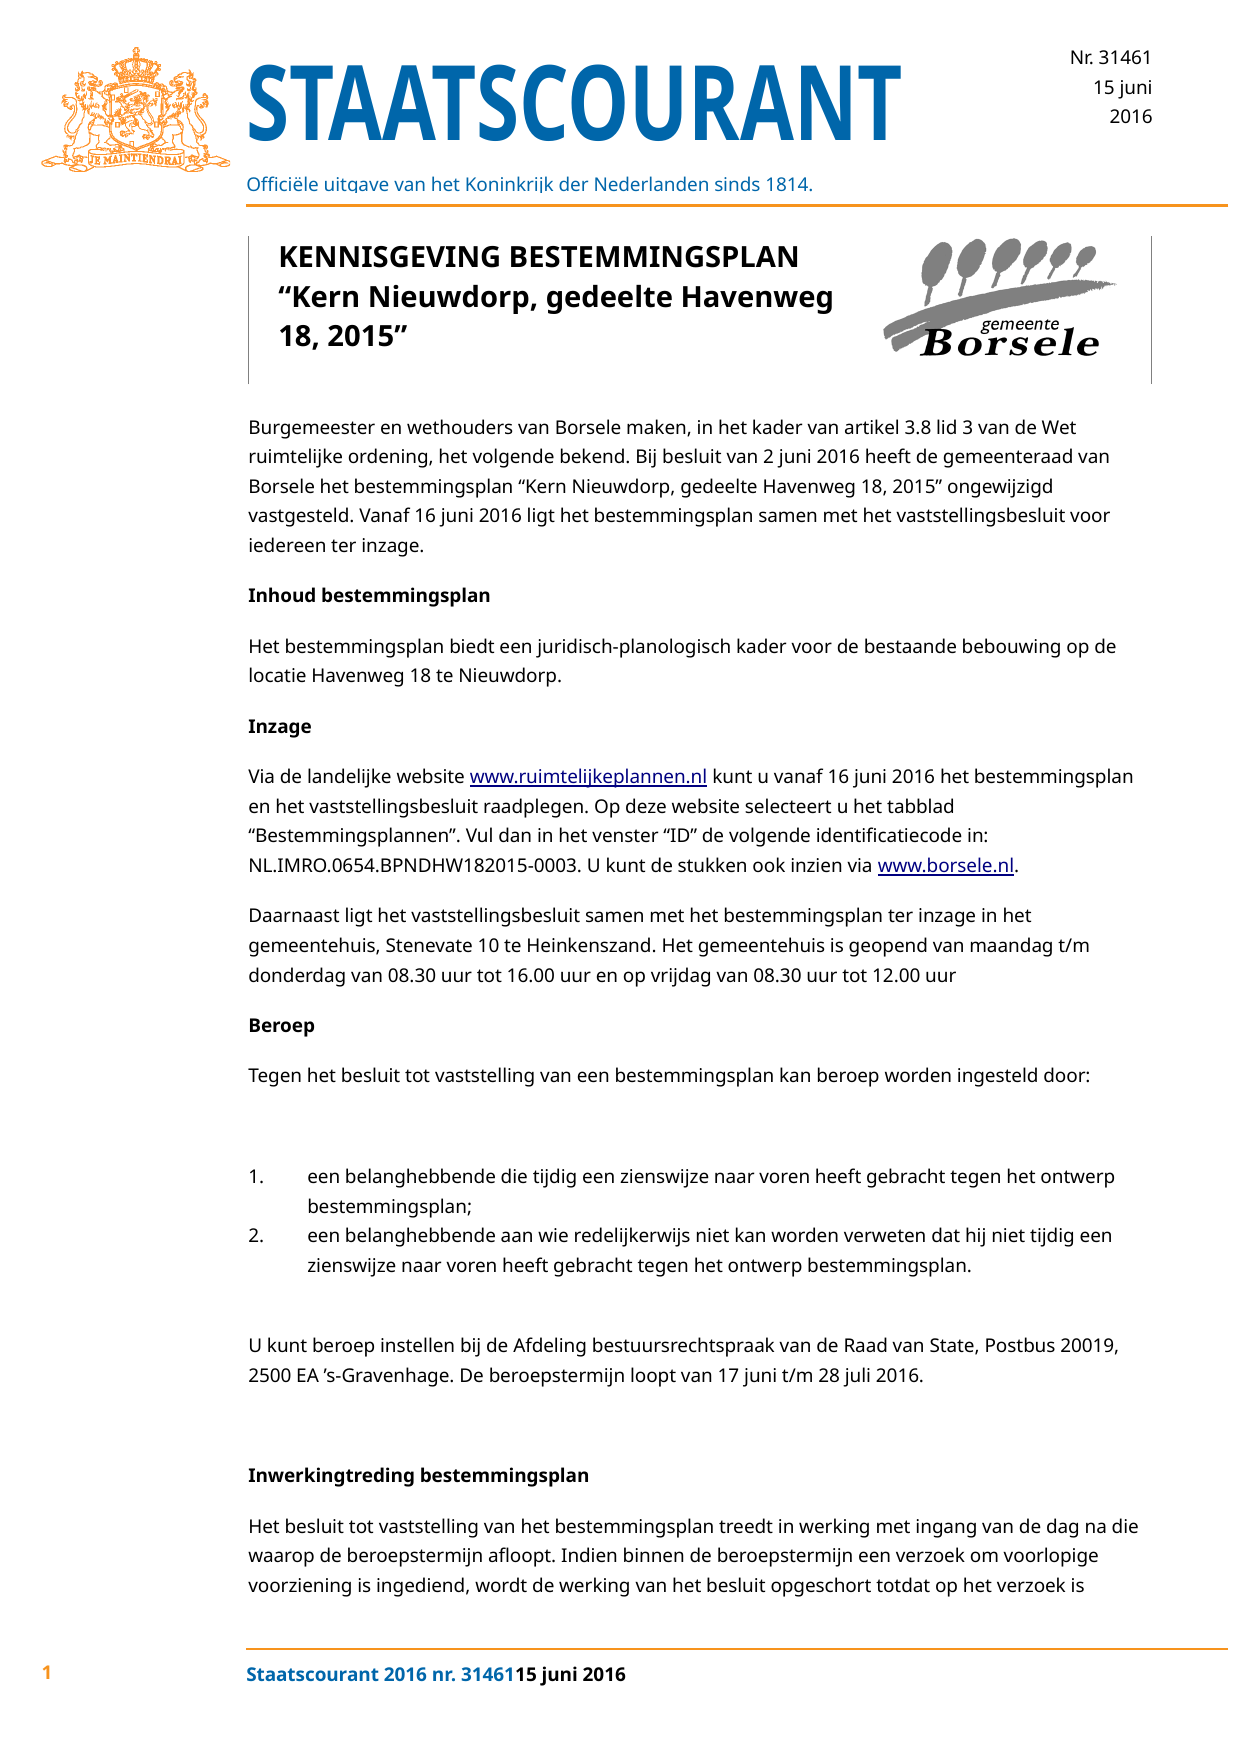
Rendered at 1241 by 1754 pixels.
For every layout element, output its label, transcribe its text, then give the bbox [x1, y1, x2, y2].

list een belanghebbende die tijdig een zienswijze naar voren heeft gebracht tegen het ontwerp bestemmingsplan; [248, 1163, 1152, 1219]
table_header KENNISGEVING BESTEMMINGSPLAN “Kern Nieuwdorp, gedeelte Havenweg 18, 2015” [249, 236, 850, 384]
text Daarnaast ligt het vaststellingsbesluit samen met het bestemmingsplan ter inzage in het gemeentehuis, Stenevate 10 te Heinkenszand. Het gemeentehuis is geopend van maandag t/m donderdag van 08.30 uur tot 16.00 uur en op vrijdag van 08.30 uur tot 12.00 uur [248, 903, 1152, 988]
text Inwerkingtreding bestemmingsplan [248, 1463, 1152, 1488]
text Het besluit tot vaststelling van het bestemmingsplan treedt in werking met ingang van de dag na die waarop de beroepstermijn afloopt. Indien binnen de beroepstermijn een verzoek om voorlopige voorziening is ingediend, wordt de werking van het besluit opgeschort totdat op het verzoek is [248, 1513, 1152, 1598]
text Inhoud bestemmingsplan [248, 583, 1152, 608]
text Burgemeester en wethouders van Borsele maken, in het kader van artikel 3.8 lid 3 van de Wet ruimtelijke ordening, het volgende bekend. Bij besluit van 2 juni 2016 heeft de gemeenteraad van Borsele het bestemmingsplan “Kern Nieuwdorp, gedeelte Havenweg 18, 2015” ongewijzigd vastgesteld. Vanaf 16 juni 2016 ligt het bestemmingsplan samen met het vaststellingsbesluit voor iedereen ter inzage. [248, 414, 1152, 558]
picture [41, 47, 231, 172]
table_header [850, 236, 1151, 384]
list een belanghebbende aan wie redelijkerwijs niet kan worden verweten dat hij niet tijdig een zienswijze naar voren heeft gebracht tegen het ontwerp bestemmingsplan. [248, 1223, 1152, 1278]
text Via de landelijke website www.ruimtelijkeplannen.nl kunt u vanaf 16 juni 2016 het bestemmingsplan en het vaststellingsbesluit raadplegen. Op deze website selecteert u het tabblad “Bestemmingsplannen”. Vul dan in het venster “ID” de volgende identificatiecode in: NL.IMRO.0654.BPNDHW182015-0003. U kunt de stukken ook inzien via www.borsele.nl. [248, 763, 1152, 878]
text U kunt beroep instellen bij de Afdeling bestuursrechtspraak van de Raad van State, Postbus 20019, 2500 EA ’s-Gravenhage. De beroepstermijn loopt van 17 juni t/m 28 juli 2016. [248, 1332, 1152, 1388]
text Beroep [248, 1012, 1152, 1038]
text Tegen het besluit tot vaststelling van een bestemmingsplan kan beroep worden ingesteld door: [248, 1063, 1152, 1088]
text Inzage [248, 713, 1152, 739]
text Het bestemmingsplan biedt een juridisch-planologisch kader voor de bestaande bebouwing op de locatie Havenweg 18 te Nieuwdorp. [248, 633, 1152, 688]
picture [882, 236, 1119, 358]
